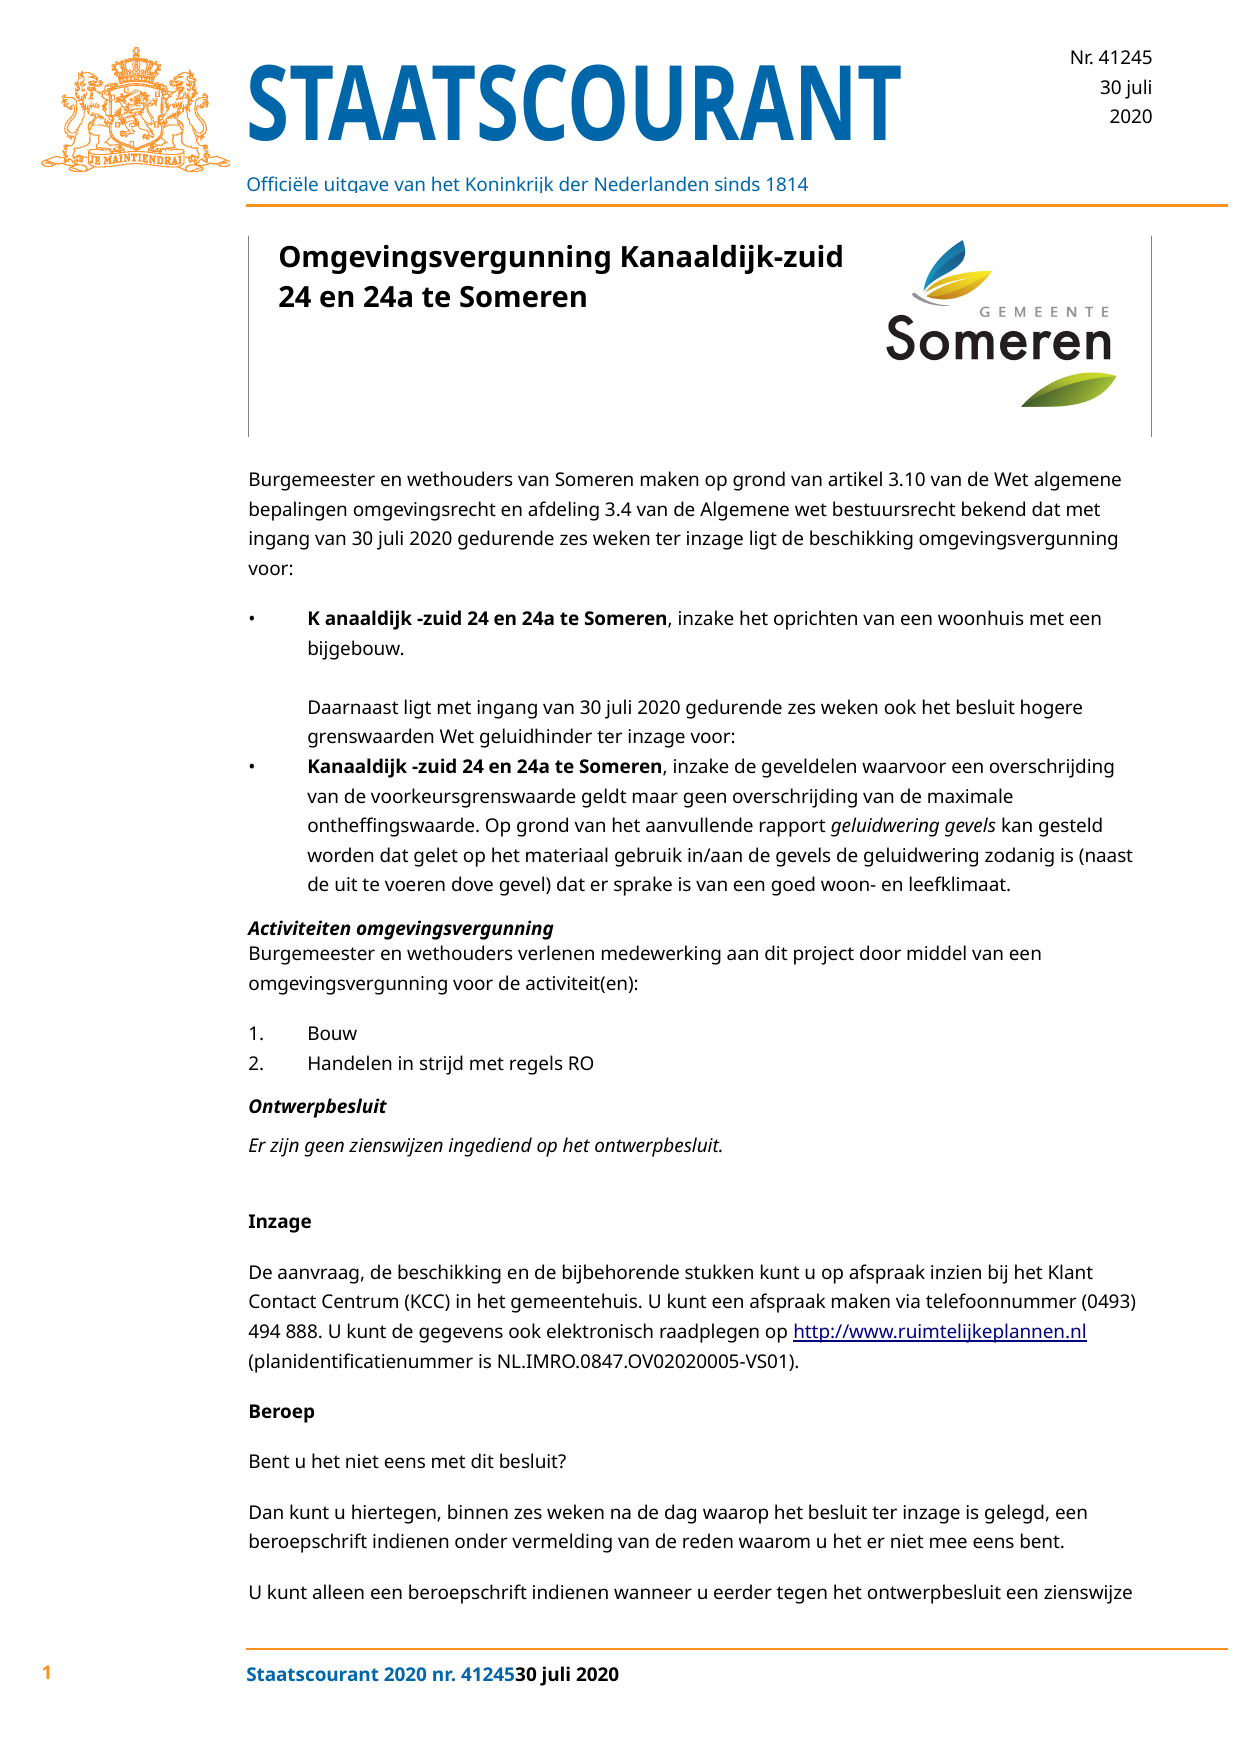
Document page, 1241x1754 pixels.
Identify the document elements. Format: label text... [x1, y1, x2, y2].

text Er zijn geen zienswijzen ingediend op het ontwerpbesluit. [248, 1132, 1152, 1158]
text Ontwerpbesluit [248, 1093, 1152, 1119]
table_header [850, 236, 1151, 437]
text Beroep [248, 1398, 1152, 1424]
text Bent u het niet eens met dit besluit? [248, 1449, 1152, 1474]
picture [882, 236, 1119, 411]
list Daarnaast ligt met ingang van 30 juli 2020 gedurende zes weken ook het besluit hogere grenswaarden Wet geluidhinder ter inzage voor: [248, 694, 1152, 749]
text Activiteiten omgevingsvergunning [248, 915, 1152, 941]
text Burgemeester en wethouders van Someren maken op grond van artikel 3.10 van de Wet algemene bepalingen omgevingsrecht en afdeling 3.4 van de Algemene wet bestuursrecht bekend dat met ingang van 30 juli 2020 gedurende zes weken ter inzage ligt de beschikking omgevingsvergunning voor: [248, 466, 1152, 581]
list Bouw [248, 1021, 1152, 1046]
list Handelen in strijd met regels RO [248, 1050, 1152, 1076]
text Burgemeester en wethouders verlenen medewerking aan dit project door middel van een omgevingsvergunning voor de activiteit(en): [248, 941, 1152, 996]
text Inzage [248, 1209, 1152, 1234]
picture [41, 47, 231, 172]
table_header Omgevingsvergunning Kanaaldijk-zuid 24 en 24a te Someren [249, 236, 850, 437]
list Kanaaldijk -zuid 24 en 24a te Someren, inzake de geveldelen waarvoor een overschrijding van de voorkeursgrenswaarde geldt maar geen overschrijding van de maximale ontheffingswaarde. Op grond van het aanvullende rapport geluidwering gevels kan gesteld worden dat gelet op het materiaal gebruik in/aan de gevels de geluidwering zodanig is (naast de uit te voeren dove gevel) dat er sprake is van een goed woon- en leefklimaat. [248, 753, 1152, 897]
text U kunt alleen een beroepschrift indienen wanneer u eerder tegen het ontwerpbesluit een zienswijze [248, 1579, 1152, 1605]
list K anaaldijk -zuid 24 en 24a te Someren, inzake het oprichten van een woonhuis met een bijgebouw. [248, 605, 1152, 661]
text De aanvraag, de beschikking en de bijbehorende stukken kunt u op afspraak inzien bij het Klant Contact Centrum (KCC) in het gemeentehuis. U kunt een afspraak maken via telefoonnummer (0493) 494 888. U kunt de gegevens ook elektronisch raadplegen op http://www.ruimtelijkeplannen.nl (planidentificatienummer is NL.IMRO.0847.OV02020005-VS01). [248, 1259, 1152, 1373]
text Dan kunt u hiertegen, binnen zes weken na de dag waarop het besluit ter inzage is gelegd, een beroepschrift indienen onder vermelding van de reden waarom u het er niet mee eens bent. [248, 1499, 1152, 1554]
